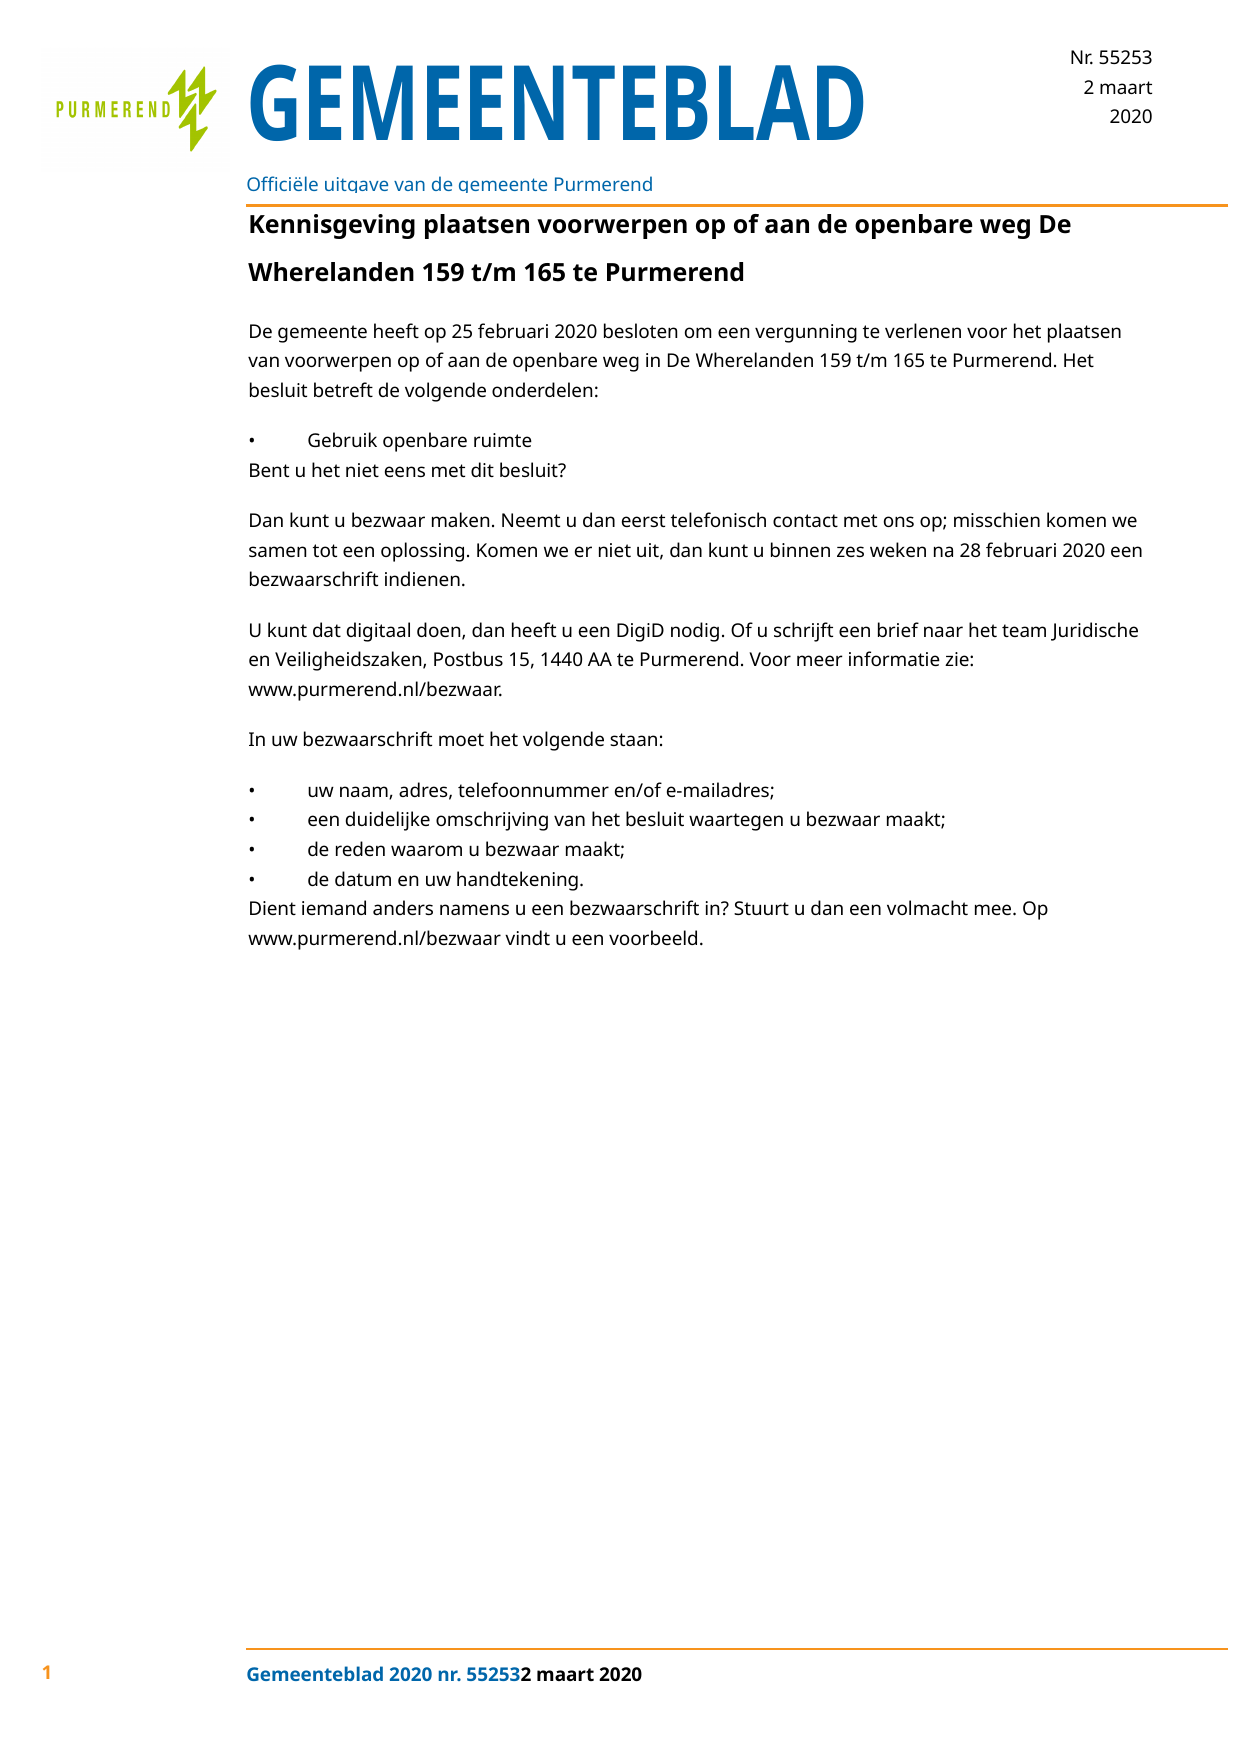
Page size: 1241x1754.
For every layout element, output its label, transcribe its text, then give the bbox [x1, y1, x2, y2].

list de reden waarom u bezwaar maakt; [248, 836, 1152, 862]
list Gebruik openbare ruimte [248, 427, 1152, 453]
text U kunt dat digitaal doen, dan heeft u een DigiD nodig. Of u schrijft een brief naar het team Juridische en Veiligheidszaken, Postbus 15, 1440 AA te Purmerend. Voor meer informatie zie: www.purmerend.nl/bezwaar. [248, 617, 1152, 702]
list uw naam, adres, telefoonnummer en/of e-mailadres; [248, 777, 1152, 803]
text Dan kunt u bezwaar maken. Neemt u dan eerst telefonisch contact met ons op; misschien komen we samen tot een oplossing. Komen we er niet uit, dan kunt u binnen zes weken na 28 februari 2020 een bezwaarschrift indienen. [248, 507, 1152, 592]
text In uw bezwaarschrift moet het volgende staan: [248, 727, 1152, 752]
text Dient iemand anders namens u een bezwaarschrift in? Stuurt u dan een volmacht mee. Op www.purmerend.nl/bezwaar vindt u een voorbeeld. [248, 895, 1152, 951]
text Bent u het niet eens met dit besluit? [248, 457, 1152, 483]
list de datum en uw handtekening. [248, 866, 1152, 892]
list een duidelijke omschrijving van het besluit waartegen u bezwaar maakt; [248, 807, 1152, 832]
text De gemeente heeft op 25 februari 2020 besloten om een vergunning te verlenen voor het plaatsen van voorwerpen op of aan de openbare weg in De Wherelanden 159 t/m 165 te Purmerend. Het besluit betreft de volgende onderdelen: [248, 318, 1152, 403]
picture [41, 47, 231, 172]
text Kennisgeving plaatsen voorwerpen op of aan de openbare weg De Wherelanden 159 t/m 165 te Purmerend [248, 207, 1152, 288]
